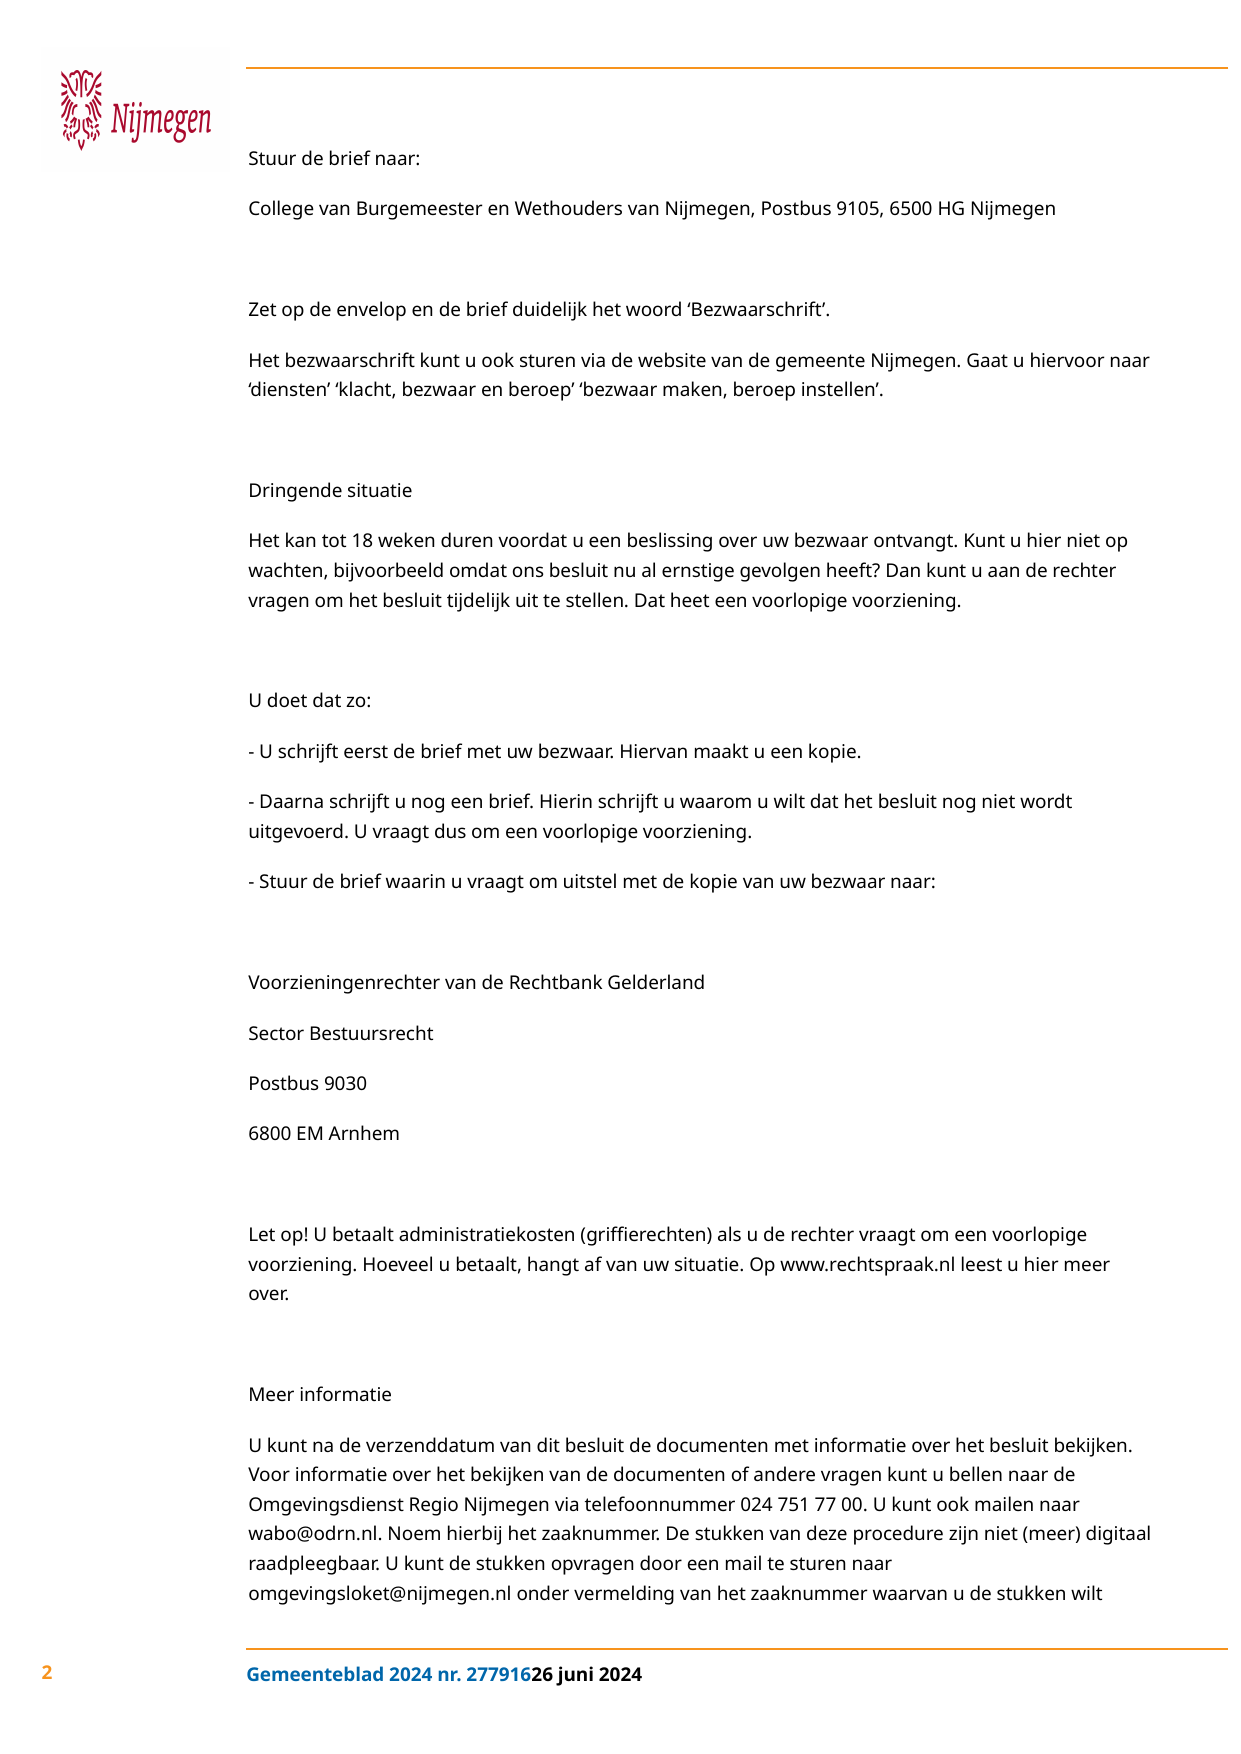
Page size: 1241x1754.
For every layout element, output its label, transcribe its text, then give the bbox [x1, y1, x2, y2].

text U kunt na de verzenddatum van dit besluit de documenten met informatie over het besluit bekijken. Voor informatie over het bekijken van de documenten of andere vragen kunt u bellen naar de Omgevingsdienst Regio Nijmegen via telefoonnummer 024 751 77 00. U kunt ook mailen naar wabo@odrn.nl. Noem hierbij het zaaknummer. De stukken van deze procedure zijn niet (meer) digitaal raadpleegbaar. U kunt de stukken opvragen door een mail te sturen naar omgevingsloket@nijmegen.nl onder vermelding van het zaaknummer waarvan u de stukken wilt [248, 1432, 1152, 1606]
text Het bezwaarschrift kunt u ook sturen via de website van de gemeente Nijmegen. Gaat u hiervoor naar ‘diensten’ ‘klacht, bezwaar en beroep’ ‘bezwaar maken, beroep instellen’. [248, 347, 1152, 402]
text Stuur de brief naar: [248, 145, 1152, 171]
text Zet op de envelop en de brief duidelijk het woord ‘Bezwaarschrift’. [248, 296, 1152, 322]
text Het kan tot 18 weken duren voordat u een beslissing over uw bezwaar ontvangt. Kunt u hier niet op wachten, bijvoorbeeld omdat ons besluit nu al ernstige gevolgen heeft? Dan kunt u aan de rechter vragen om het besluit tijdelijk uit te stellen. Dat heet een voorlopige voorziening. [248, 528, 1152, 613]
text U doet dat zo: [248, 688, 1152, 713]
text Let op! U betaalt administratiekosten (griffierechten) als u de rechter vraagt om een voorlopige voorziening. Hoeveel u betaalt, hangt af van uw situatie. Op www.rechtspraak.nl leest u hier meer over. [248, 1221, 1152, 1306]
text Voorzieningenrechter van de Rechtbank Gelderland [248, 969, 1152, 995]
text Dringende situatie [248, 477, 1152, 503]
text - U schrijft eerst de brief met uw bezwaar. Hiervan maakt u een kopie. [248, 738, 1152, 764]
text College van Burgemeester en Wethouders van Nijmegen, Postbus 9105, 6500 HG Nijmegen [248, 196, 1152, 221]
text - Daarna schrijft u nog een brief. Hierin schrijft u waarom u wilt dat het besluit nog niet wordt uitgevoerd. U vraagt dus om een voorlopige voorziening. [248, 788, 1152, 844]
text - Stuur de brief waarin u vraagt om uitstel met de kopie van uw bezwaar naar: [248, 868, 1152, 894]
text 6800 EM Arnhem [248, 1121, 1152, 1146]
text Sector Bestuursrecht [248, 1020, 1152, 1046]
text Postbus 9030 [248, 1070, 1152, 1096]
picture [41, 47, 231, 172]
text Meer informatie [248, 1381, 1152, 1407]
